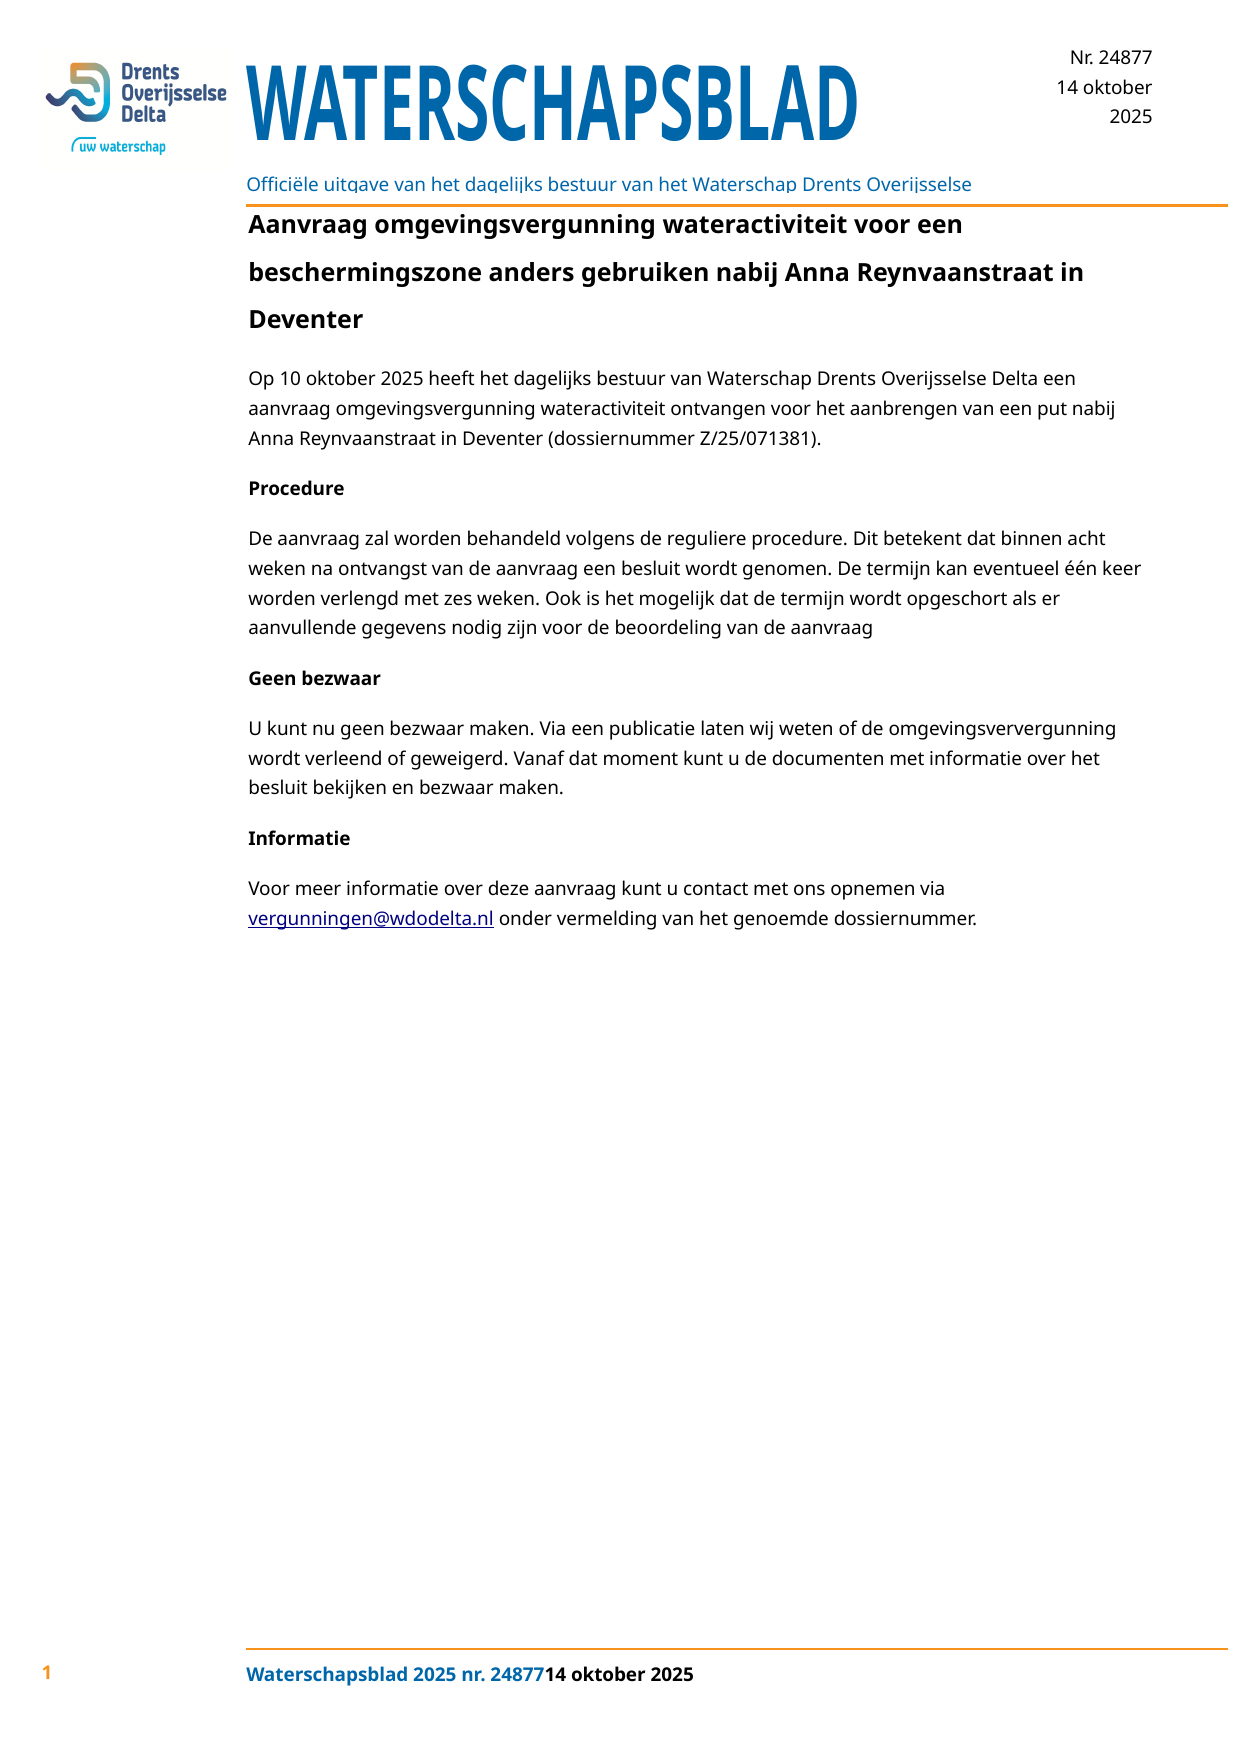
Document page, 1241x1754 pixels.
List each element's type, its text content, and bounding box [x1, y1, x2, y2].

text Aanvraag omgevingsvergunning wateractiviteit voor een beschermingszone anders gebruiken nabij Anna Reynvaanstraat in Deventer [248, 207, 1152, 336]
text Voor meer informatie over deze aanvraag kunt u contact met ons opnemen via vergunningen@wdodelta.nl onder vermelding van het genoemde dossiernummer. [248, 875, 1152, 930]
text De aanvraag zal worden behandeld volgens de reguliere procedure. Dit betekent dat binnen acht weken na ontvangst van de aanvraag een besluit wordt genomen. De termijn kan eventueel één keer worden verlengd met zes weken. Ook is het mogelijk dat de termijn wordt opgeschort als er aanvullende gegevens nodig zijn voor de beoordeling van de aanvraag [248, 526, 1152, 640]
text Informatie [248, 825, 1152, 850]
text Op 10 oktober 2025 heeft het dagelijks bestuur van Waterschap Drents Overijsselse Delta een aanvraag omgevingsvergunning wateractiviteit ontvangen voor het aanbrengen van een put nabij Anna Reynvaanstraat in Deventer (dossiernummer Z/25/071381). [248, 366, 1152, 450]
picture [41, 47, 231, 172]
text Geen bezwaar [248, 665, 1152, 690]
text U kunt nu geen bezwaar maken. Via een publicatie laten wij weten of de omgevingsververgunning wordt verleend of geweigerd. Vanaf dat moment kunt u de documenten met informatie over het besluit bekijken en bezwaar maken. [248, 715, 1152, 800]
text Procedure [248, 475, 1152, 501]
